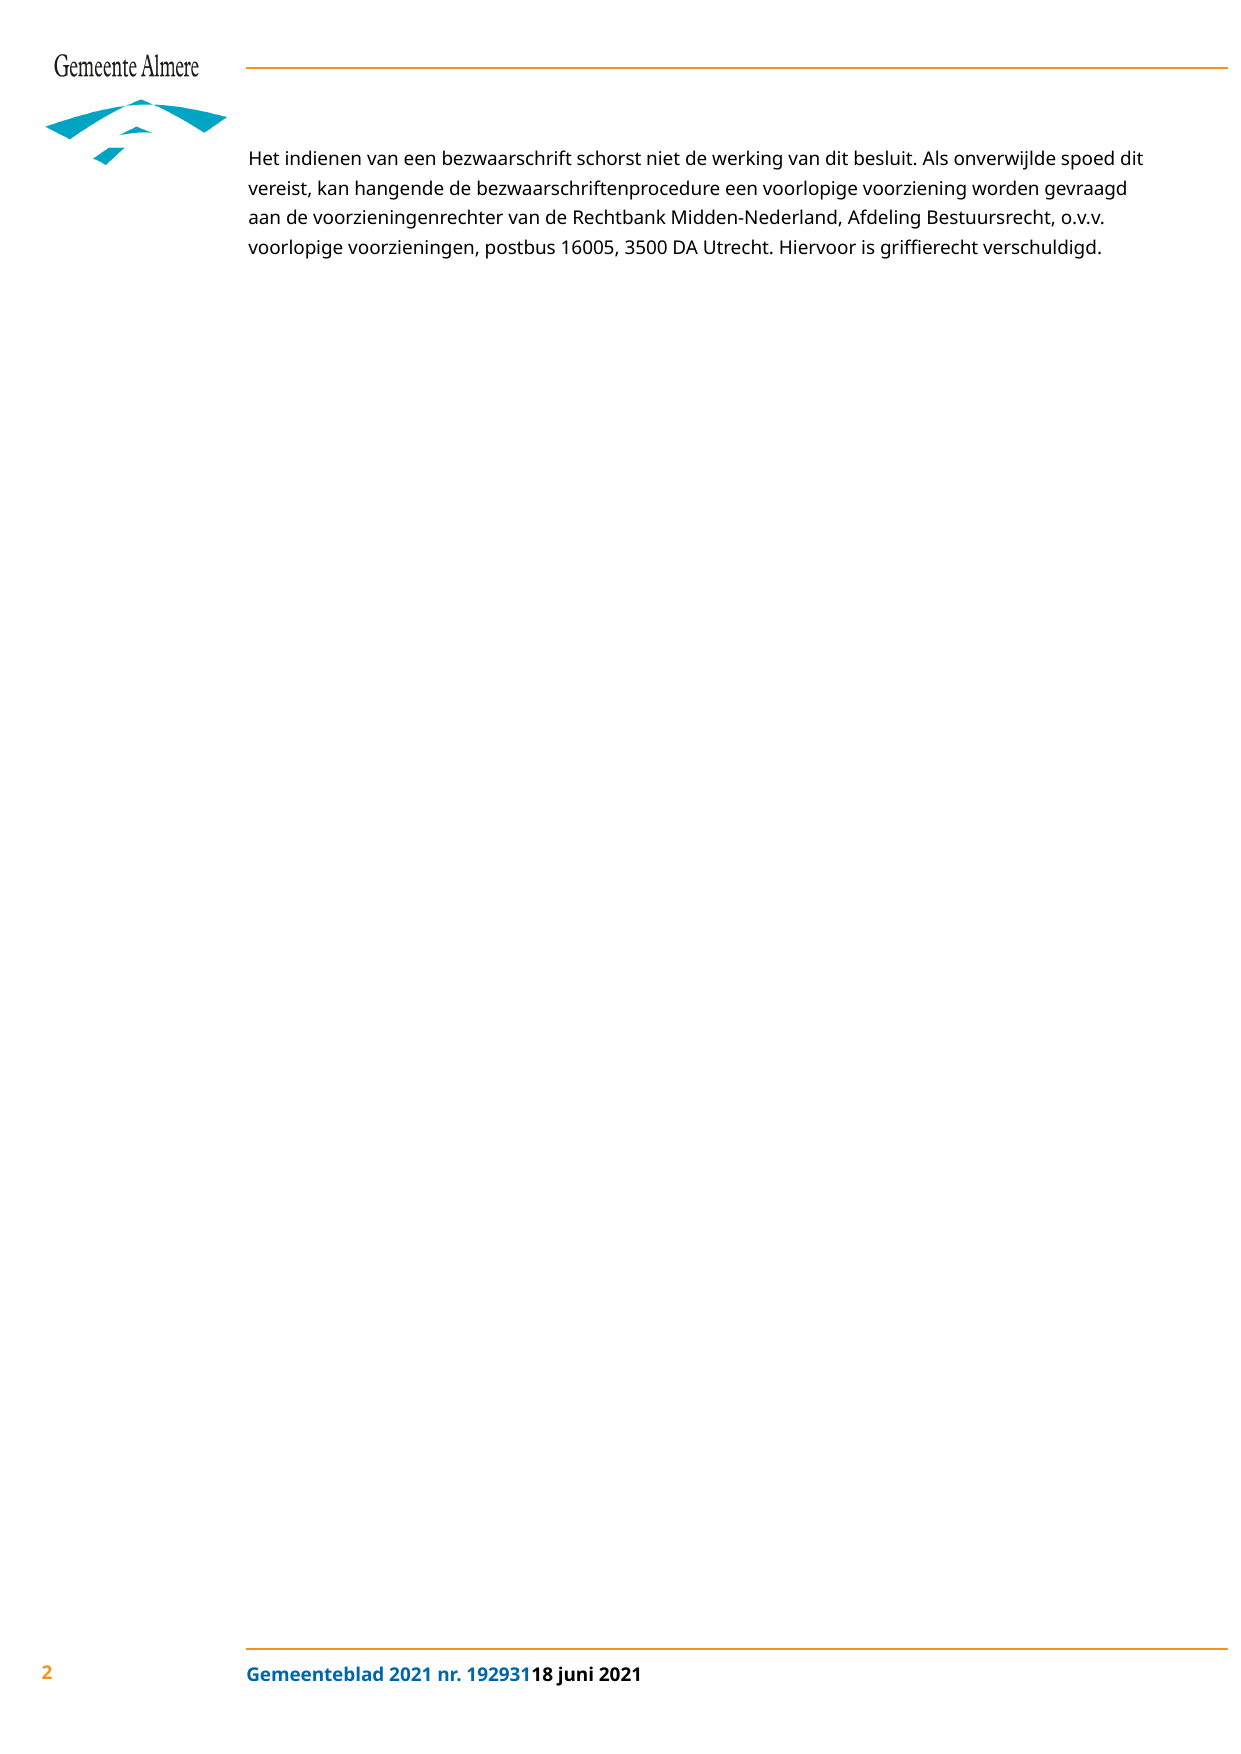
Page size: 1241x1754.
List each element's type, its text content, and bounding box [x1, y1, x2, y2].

text Het indienen van een bezwaarschrift schorst niet de werking van dit besluit. Als onverwijlde spoed dit vereist, kan hangende de bezwaarschriftenprocedure een voorlopige voorziening worden gevraagd aan de voorzieningenrechter van de Rechtbank Midden-Nederland, Afdeling Bestuursrecht, o.v.v. voorlopige voorzieningen, postbus 16005, 3500 DA Utrecht. Hiervoor is griffierecht verschuldigd. [248, 145, 1152, 260]
picture [41, 47, 231, 172]
